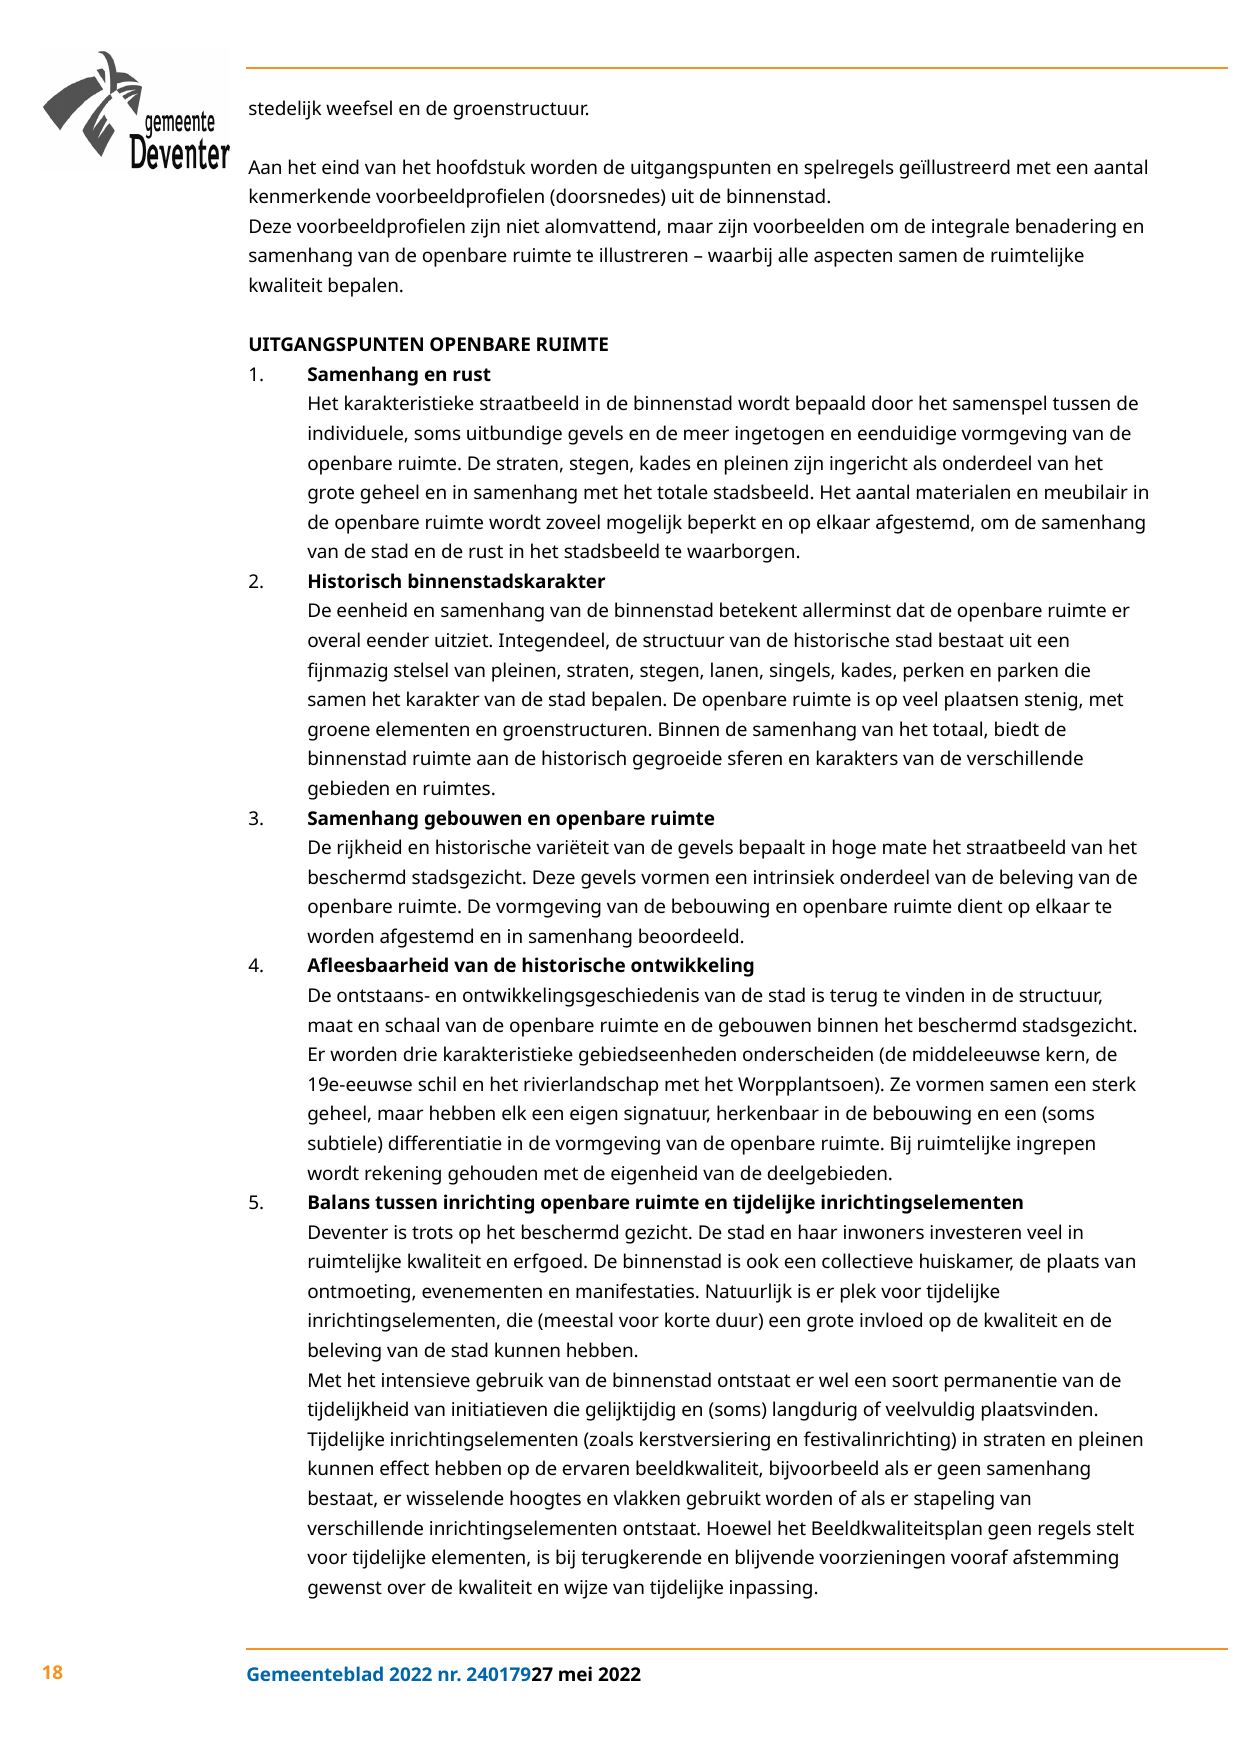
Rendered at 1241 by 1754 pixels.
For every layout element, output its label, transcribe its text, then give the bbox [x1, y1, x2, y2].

list De ontstaans- en ontwikkelingsgeschiedenis van de stad is terug te vinden in de structuur, maat en schaal van de openbare ruimte en de gebouwen binnen het beschermd stadsgezicht. Er worden drie karakteristieke gebiedseenheden onderscheiden (de middeleeuwse kern, de 19e-eeuwse schil en het rivierlandschap met het Worpplantsoen). Ze vormen samen een sterk geheel, maar hebben elk een eigen signatuur, herkenbaar in de bebouwing en een (soms subtiele) differentiatie in de vormgeving van de openbare ruimte. Bij ruimtelijke ingrepen wordt rekening gehouden met de eigenheid van de deelgebieden. [248, 982, 1152, 1186]
text Deze voorbeeldprofielen zijn niet alomvattend, maar zijn voorbeelden om de integrale benadering en samenhang van de openbare ruimte te illustreren – waarbij alle aspecten samen de ruimtelijke kwaliteit bepalen. [248, 213, 1152, 298]
text stedelijk weefsel en de groenstructuur. [248, 95, 1152, 121]
list De rijkheid en historische variëteit van de gevels bepaalt in hoge mate het straatbeeld van het beschermd stadsgezicht. Deze gevels vormen een intrinsiek onderdeel van de beleving van de openbare ruimte. De vormgeving van de bebouwing en openbare ruimte dient op elkaar te worden afgestemd en in samenhang beoordeeld. [248, 834, 1152, 949]
list Deventer is trots op het beschermd gezicht. De stad en haar inwoners investeren veel in ruimtelijke kwaliteit en erfgoed. De binnenstad is ook een collectieve huiskamer, de plaats van ontmoeting, evenementen en manifestaties. Natuurlijk is er plek voor tijdelijke inrichtingselementen, die (meestal voor korte duur) een grote invloed op de kwaliteit en de beleving van de stad kunnen hebben. [248, 1219, 1152, 1363]
text Aan het eind van het hoofdstuk worden de uitgangspunten en spelregels geïllustreerd met een aantal kenmerkende voorbeeldprofielen (doorsnedes) uit de binnenstad. [248, 154, 1152, 209]
list De eenheid en samenhang van de binnenstad betekent allerminst dat de openbare ruimte er overal eender uitziet. Integendeel, de structuur van de historische stad bestaat uit een fijnmazig stelsel van pleinen, straten, stegen, lanen, singels, kades, perken en parken die samen het karakter van de stad bepalen. De openbare ruimte is op veel plaatsen stenig, met groene elementen en groenstructuren. Binnen de samenhang van het totaal, biedt de binnenstad ruimte aan de historisch gegroeide sferen en karakters van de verschillende gebieden en ruimtes. [248, 598, 1152, 801]
list Historisch binnenstadskarakter [248, 568, 1152, 594]
list Met het intensieve gebruik van de binnenstad ontstaat er wel een soort permanentie van de tijdelijkheid van initiatieven die gelijktijdig en (soms) langdurig of veelvuldig plaatsvinden. Tijdelijke inrichtingselementen (zoals kerstversiering en festivalinrichting) in straten en pleinen kunnen effect hebben op de ervaren beeldkwaliteit, bijvoorbeeld als er geen samenhang bestaat, er wisselende hoogtes en vlakken gebruikt worden of als er stapeling van verschillende inrichtingselementen ontstaat. Hoewel het Beeldkwaliteitsplan geen regels stelt voor tijdelijke elementen, is bij terugkerende en blijvende voorzieningen vooraf afstemming gewenst over de kwaliteit en wijze van tijdelijke inpassing. [248, 1367, 1152, 1600]
list Samenhang en rust [248, 361, 1152, 387]
picture [41, 47, 231, 172]
list Afleesbaarheid van de historische ontwikkeling [248, 953, 1152, 978]
list Balans tussen inrichting openbare ruimte en tijdelijke inrichtingselementen [248, 1189, 1152, 1215]
list Samenhang gebouwen en openbare ruimte [248, 805, 1152, 831]
list Het karakteristieke straatbeeld in de binnenstad wordt bepaald door het samenspel tussen de individuele, soms uitbundige gevels en de meer ingetogen en eenduidige vormgeving van de openbare ruimte. De straten, stegen, kades en pleinen zijn ingericht als onderdeel van het grote geheel en in samenhang met het totale stadsbeeld. Het aantal materialen en meubilair in de openbare ruimte wordt zoveel mogelijk beperkt en op elkaar afgestemd, om de samenhang van de stad en de rust in het stadsbeeld te waarborgen. [248, 391, 1152, 564]
text UITGANGSPUNTEN OPENBARE RUIMTE [248, 331, 1152, 357]
